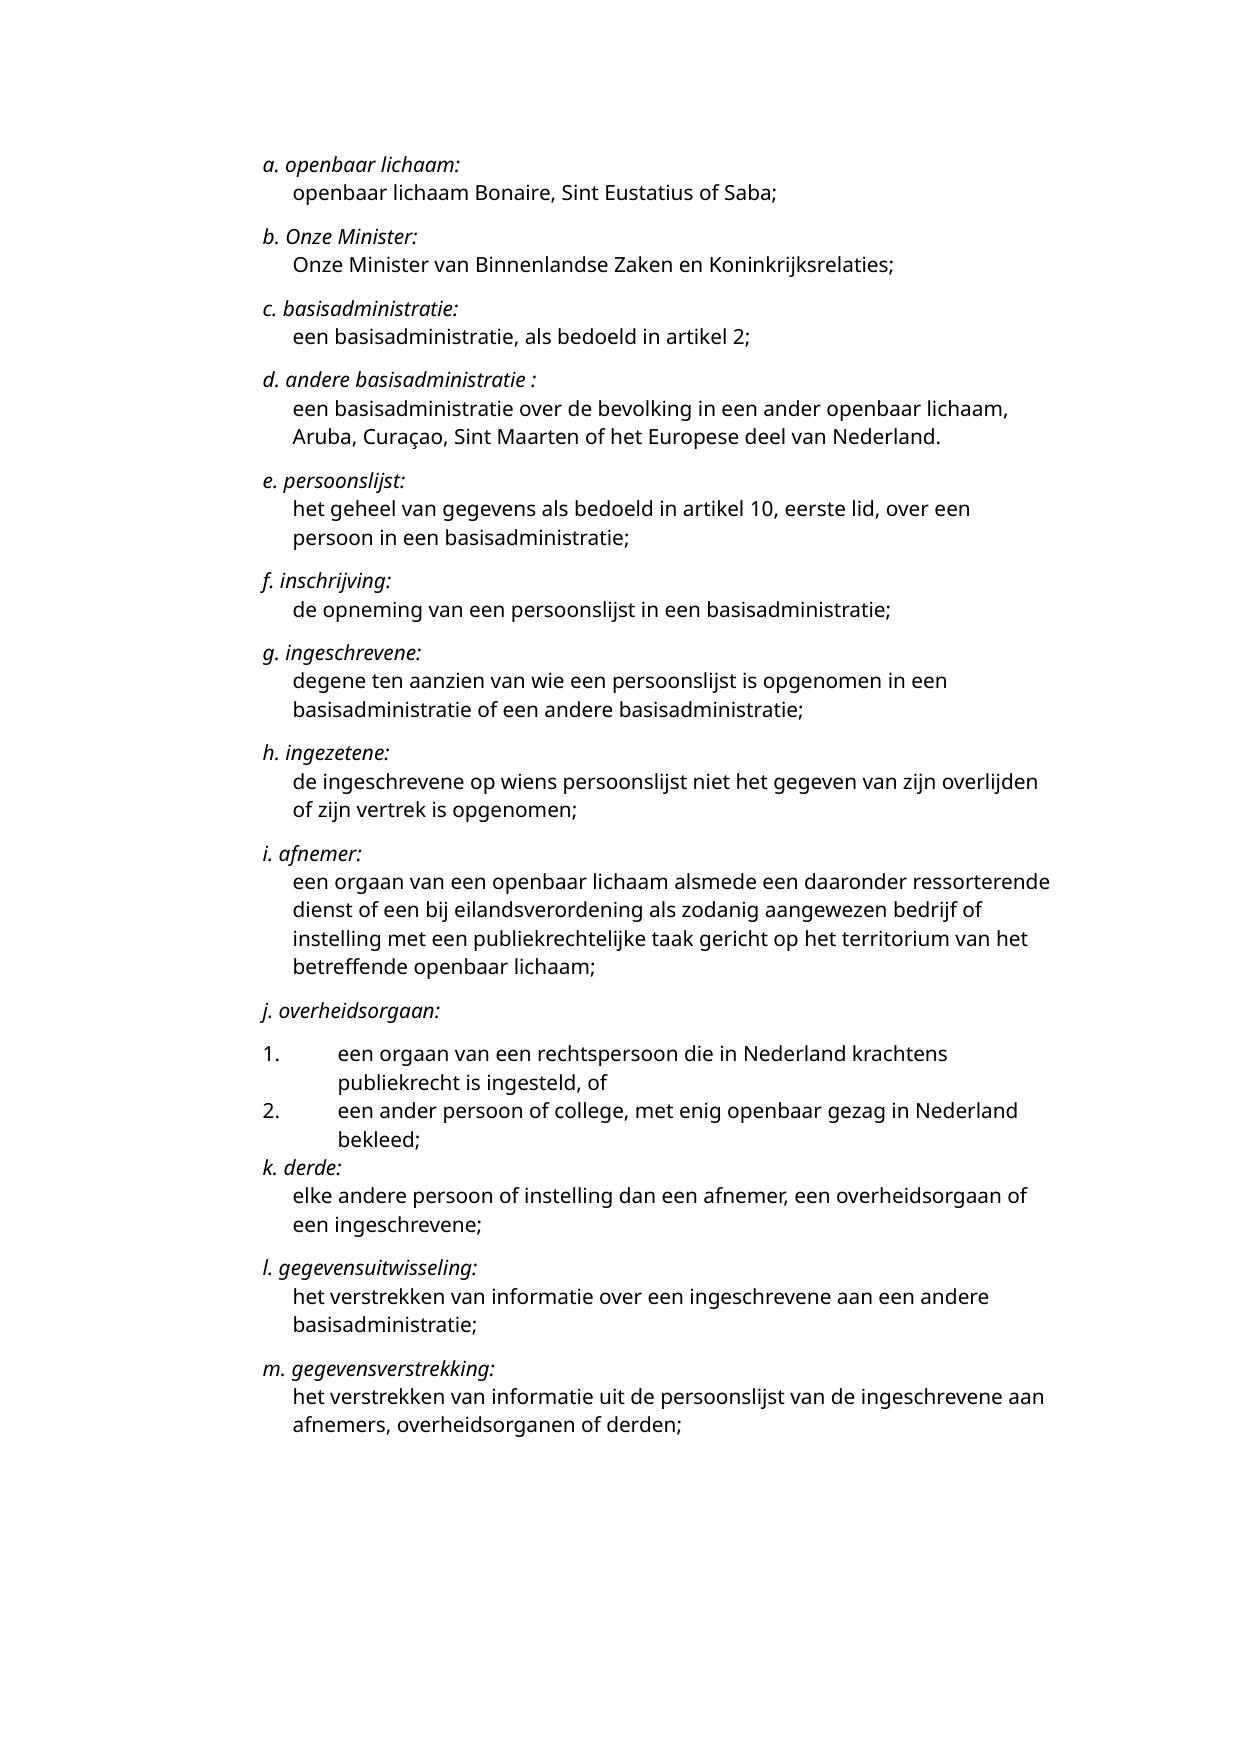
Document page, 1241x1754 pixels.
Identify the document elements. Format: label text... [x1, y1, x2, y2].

list i. afnemer: [187, 839, 1053, 867]
list het verstrekken van informatie over een ingeschrevene aan een andere basisadministratie; [217, 1282, 1053, 1339]
list g. ingeschrevene: [187, 638, 1053, 667]
list e. persoonslijst: [187, 466, 1053, 494]
list b. Onze Minister: [187, 222, 1053, 250]
list m. gegevensverstrekking: [187, 1354, 1053, 1382]
list openbaar lichaam Bonaire, Sint Eustatius of Saba; [217, 178, 1053, 207]
list elke andere persoon of instelling dan een afnemer, een overheidsorgaan of een ingeschrevene; [217, 1182, 1053, 1238]
list het geheel van gegevens als bedoeld in artikel 10, eerste lid, over een persoon in een basisadministratie; [217, 494, 1053, 551]
list de ingeschrevene op wiens persoonslijst niet het gegeven van zijn overlijden of zijn vertrek is opgenomen; [217, 767, 1053, 824]
list een orgaan van een rechtspersoon die in Nederland krachtens publiekrecht is ingesteld, of [262, 1039, 1053, 1096]
list een basisadministratie over de bevolking in een ander openbaar lichaam, Aruba, Curaçao, Sint Maarten of het Europese deel van Nederland. [217, 394, 1053, 451]
list een basisadministratie, als bedoeld in artikel 2; [217, 322, 1053, 351]
list j. overheidsorgaan: [187, 996, 1053, 1024]
list l. gegevensuitwisseling: [187, 1253, 1053, 1282]
list a. openbaar lichaam: [187, 150, 1053, 178]
list het verstrekken van informatie uit de persoonslijst van de ingeschrevene aan afnemers, overheidsorganen of derden; [217, 1382, 1053, 1439]
list d. andere basisadministratie : [187, 366, 1053, 394]
list de opneming van een persoonslijst in een basisadministratie; [217, 595, 1053, 623]
list k. derde: [187, 1153, 1053, 1182]
list een ander persoon of college, met enig openbaar gezag in Nederland bekleed; [262, 1096, 1053, 1153]
list degene ten aanzien van wie een persoonslijst is opgenomen in een basisadministratie of een andere basisadministratie; [217, 667, 1053, 723]
list een orgaan van een openbaar lichaam alsmede een daaronder ressorterende dienst of een bij eilandsverordening als zodanig aangewezen bedrijf of instelling met een publiekrechtelijke taak gericht op het territorium van het betreffende openbaar lichaam; [217, 867, 1053, 981]
list c. basisadministratie: [187, 294, 1053, 322]
list f. inschrijving: [187, 566, 1053, 595]
list Onze Minister van Binnenlandse Zaken en Koninkrijksrelaties; [217, 250, 1053, 279]
list h. ingezetene: [187, 738, 1053, 767]
